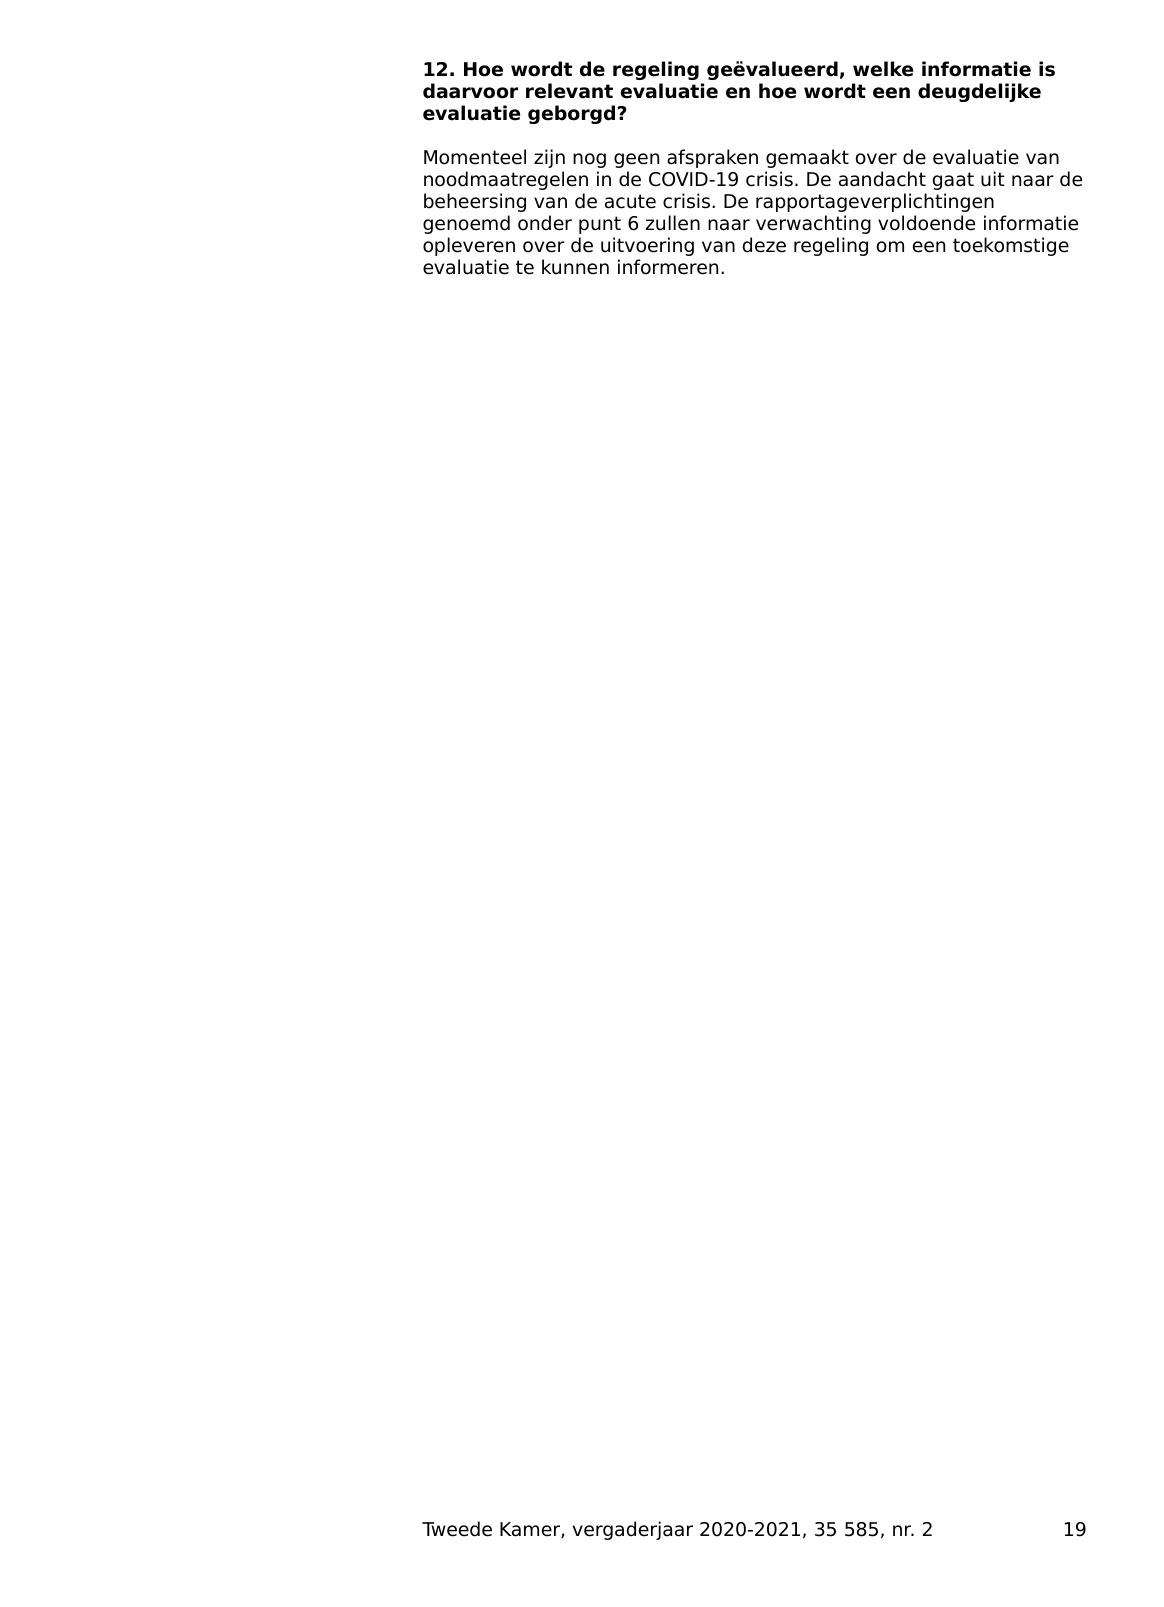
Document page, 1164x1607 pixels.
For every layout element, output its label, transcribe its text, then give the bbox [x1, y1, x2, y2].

subtitle 12. Hoe wordt de regeling geëvalueerd, welke informatie is daarvoor relevant evaluatie en hoe wordt een deugdelijke evaluatie geborgd? [422, 59, 1087, 125]
text Momenteel zijn nog geen afspraken gemaakt over de evaluatie van noodmaatregelen in de COVID-19 crisis. De aandacht gaat uit naar de beheersing van de acute crisis. De rapportageverplichtingen genoemd onder punt 6 zullen naar verwachting voldoende informatie opleveren over de uitvoering van deze regeling om een toekomstige evaluatie te kunnen informeren. [422, 147, 1087, 279]
